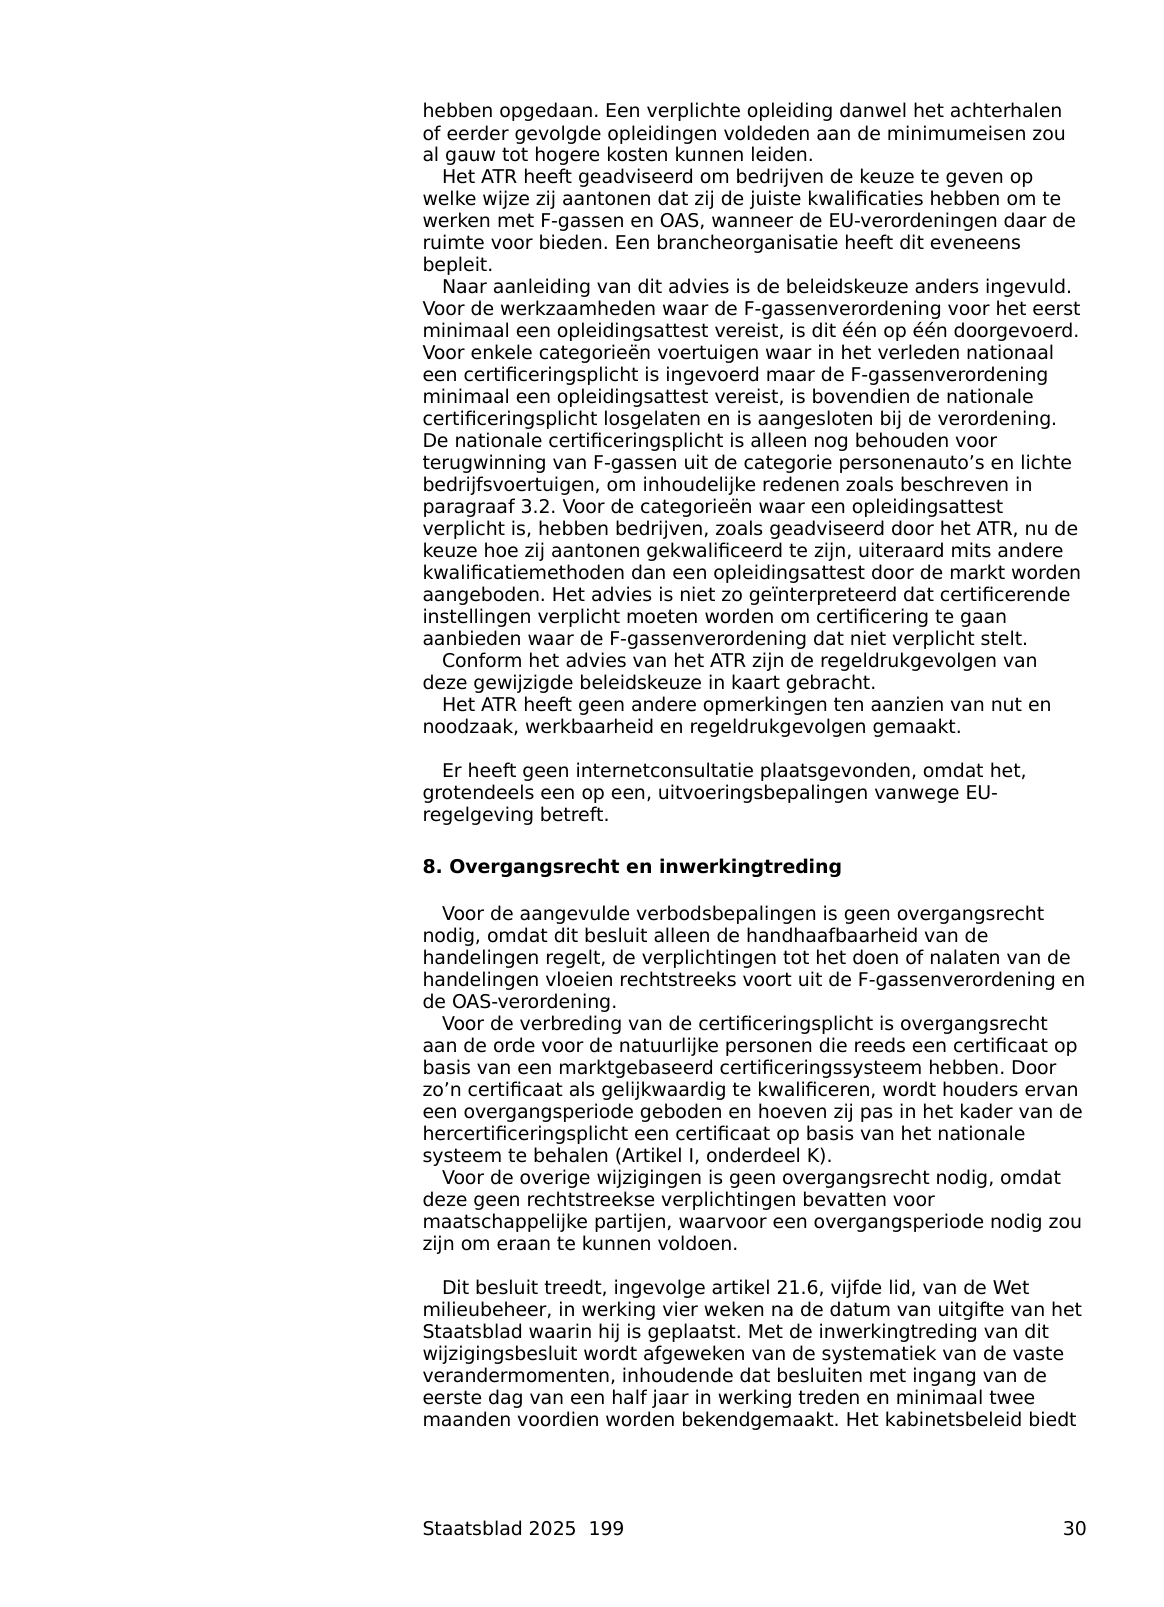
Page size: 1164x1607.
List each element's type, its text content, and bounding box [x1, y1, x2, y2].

text Het ATR heeft geen andere opmerkingen ten aanzien van nut en noodzaak, werkbaarheid en regeldrukgevolgen gemaakt. [422, 694, 1087, 738]
text Er heeft geen internetconsultatie plaatsgevonden, omdat het, grotendeels een op een, uitvoeringsbepalingen vanwege EU-regelgeving betreft. [422, 760, 1087, 826]
text Voor de overige wijzigingen is geen overgangsrecht nodig, omdat deze geen rechtstreekse verplichtingen bevatten voor maatschappelijke partijen, waarvoor een overgangsperiode nodig zou zijn om eraan te kunnen voldoen. [422, 1167, 1087, 1254]
text hebben opgedaan. Een verplichte opleiding danwel het achterhalen of eerder gevolgde opleidingen voldeden aan de minimumeisen zou al gauw tot hogere kosten kunnen leiden. [422, 100, 1087, 166]
text Naar aanleiding van dit advies is de beleidskeuze anders ingevuld. Voor de werkzaamheden waar de F-gassenverordening voor het eerst minimaal een opleidingsattest vereist, is dit één op één doorgevoerd. Voor enkele categorieën voertuigen waar in het verleden nationaal een certificeringsplicht is ingevoerd maar de F-gassenverordening minimaal een opleidingsattest vereist, is bovendien de nationale certificeringsplicht losgelaten en is aangesloten bij de verordening. De nationale certificeringsplicht is alleen nog behouden voor terugwinning van F-gassen uit de categorie personenauto’s en lichte bedrijfsvoertuigen, om inhoudelijke redenen zoals beschreven in paragraaf 3.2. Voor de categorieën waar een opleidingsattest verplicht is, hebben bedrijven, zoals geadviseerd door het ATR, nu de keuze hoe zij aantonen gekwalificeerd te zijn, uiteraard mits andere kwalificatiemethoden dan een opleidingsattest door de markt worden aangeboden. Het advies is niet zo geïnterpreteerd dat certificerende instellingen verplicht moeten worden om certificering te gaan aanbieden waar de F-gassenverordening dat niet verplicht stelt. [422, 276, 1087, 650]
text Voor de verbreding van de certificeringsplicht is overgangsrecht aan de orde voor de natuurlijke personen die reeds een certificaat op basis van een marktgebaseerd certificeringssysteem hebben. Door zo’n certificaat als gelijkwaardig te kwalificeren, wordt houders ervan een overgangsperiode geboden en hoeven zij pas in het kader van de hercertificeringsplicht een certificaat op basis van het nationale systeem te behalen (Artikel I, onderdeel K). [422, 1013, 1087, 1167]
text Het ATR heeft geadviseerd om bedrijven de keuze te geven op welke wijze zij aantonen dat zij de juiste kwalificaties hebben om te werken met F-gassen en OAS, wanneer de EU-verordeningen daar de ruimte voor bieden. Een brancheorganisatie heeft dit eveneens bepleit. [422, 166, 1087, 276]
subtitle 8. Overgangsrecht en inwerkingtreding [422, 856, 1087, 878]
text Dit besluit treedt, ingevolge artikel 21.6, vijfde lid, van de Wet milieubeheer, in werking vier weken na de datum van uitgifte van het Staatsblad waarin hij is geplaatst. Met de inwerkingtreding van dit wijzigingsbesluit wordt afgeweken van de systematiek van de vaste verandermomenten, inhoudende dat besluiten met ingang van de eerste dag van een half jaar in werking treden en minimaal twee maanden voordien worden bekendgemaakt. Het kabinetsbeleid biedt [422, 1277, 1087, 1431]
text Voor de aangevulde verbodsbepalingen is geen overgangsrecht nodig, omdat dit besluit alleen de handhaafbaarheid van de handelingen regelt, de verplichtingen tot het doen of nalaten van de handelingen vloeien rechtstreeks voort uit de F-gassenverordening en de OAS-verordening. [422, 903, 1087, 1013]
text Conform het advies van het ATR zijn de regeldrukgevolgen van deze gewijzigde beleidskeuze in kaart gebracht. [422, 650, 1087, 694]
